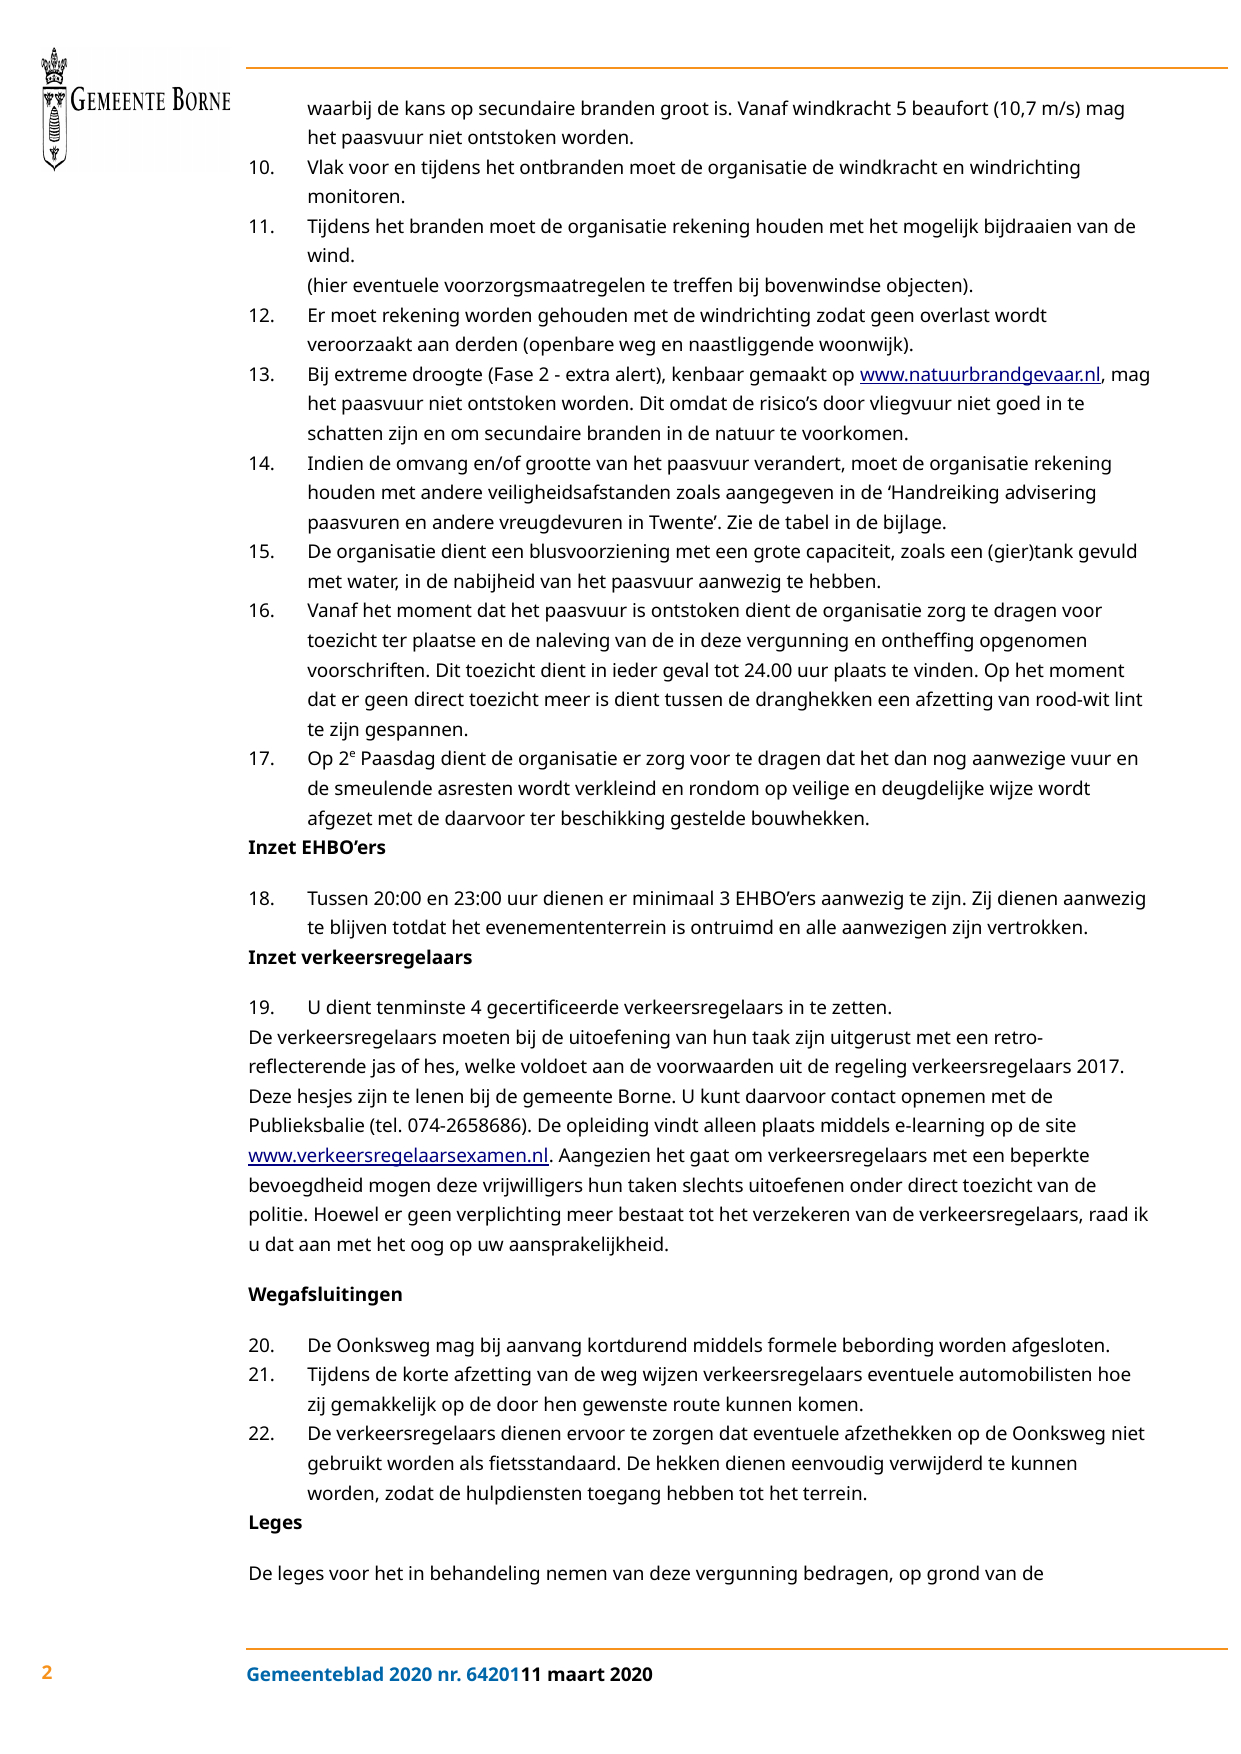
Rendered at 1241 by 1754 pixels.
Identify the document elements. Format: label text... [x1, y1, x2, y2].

text Inzet verkeersregelaars [248, 944, 1152, 970]
list De organisatie dient een blusvoorziening met een grote capaciteit, zoals een (gier)tank gevuld met water, in de nabijheid van het paasvuur aanwezig te hebben. [248, 538, 1152, 594]
text Inzet EHBO’ers [248, 834, 1152, 860]
list waarbij de kans op secundaire branden groot is. Vanaf windkracht 5 beaufort (10,7 m/s) mag het paasvuur niet ontstoken worden. [248, 95, 1152, 150]
text De verkeersregelaars moeten bij de uitoefening van hun taak zijn uitgerust met een retro-reflecterende jas of hes, welke voldoet aan de voorwaarden uit de regeling verkeersregelaars 2017. Deze hesjes zijn te lenen bij de gemeente Borne. U kunt daarvoor contact opnemen met de Publieksbalie (tel. 074-2658686). De opleiding vindt alleen plaats middels e-learning op de site www.verkeersregelaarsexamen.nl. Aangezien het gaat om verkeersregelaars met een beperkte bevoegdheid mogen deze vrijwilligers hun taken slechts uitoefenen onder direct toezicht van de politie. Hoewel er geen verplichting meer bestaat tot het verzekeren van de verkeersregelaars, raad ik u dat aan met het oog op uw aansprakelijkheid. [248, 1024, 1152, 1257]
list Tussen 20:00 en 23:00 uur dienen er minimaal 3 EHBO’ers aanwezig te zijn. Zij dienen aanwezig te blijven totdat het evenemententerrein is ontruimd en alle aanwezigen zijn vertrokken. [248, 885, 1152, 940]
text De leges voor het in behandeling nemen van deze vergunning bedragen, op grond van de [248, 1560, 1152, 1586]
list Vanaf het moment dat het paasvuur is ontstoken dient de organisatie zorg te dragen voor toezicht ter plaatse en de naleving van de in deze vergunning en ontheffing opgenomen voorschriften. Dit toezicht dient in ieder geval tot 24.00 uur plaats te vinden. Op het moment dat er geen direct toezicht meer is dient tussen de dranghekken een afzetting van rood-wit lint te zijn gespannen. [248, 598, 1152, 742]
list Indien de omvang en/of grootte van het paasvuur verandert, moet de organisatie rekening houden met andere veiligheidsafstanden zoals aangegeven in de ‘Handreiking advisering paasvuren en andere vreugdevuren in Twente’. Zie de tabel in de bijlage. [248, 450, 1152, 535]
list Tijdens het branden moet de organisatie rekening houden met het mogelijk bijdraaien van de wind. [248, 213, 1152, 268]
picture [41, 47, 231, 172]
list De verkeersregelaars dienen ervoor te zorgen dat eventuele afzethekken op de Oonksweg niet gebruikt worden als fietsstandaard. De hekken dienen eenvoudig verwijderd te kunnen worden, zodat de hulpdiensten toegang hebben tot het terrein. [248, 1421, 1152, 1506]
list U dient tenminste 4 gecertificeerde verkeersregelaars in te zetten. [248, 994, 1152, 1020]
list Er moet rekening worden gehouden met de windrichting zodat geen overlast wordt veroorzaakt aan derden (openbare weg en naastliggende woonwijk). [248, 302, 1152, 357]
list Vlak voor en tijdens het ontbranden moet de organisatie de windkracht en windrichting monitoren. [248, 154, 1152, 209]
list (hier eventuele voorzorgsmaatregelen te treffen bij bovenwindse objecten). [248, 272, 1152, 298]
text Leges [248, 1509, 1152, 1535]
list Op 2e Paasdag dient de organisatie er zorg voor te dragen dat het dan nog aanwezige vuur en de smeulende asresten wordt verkleind en rondom op veilige en deugdelijke wijze wordt afgezet met de daarvoor ter beschikking gestelde bouwhekken. [248, 746, 1152, 831]
text Wegafsluitingen [248, 1281, 1152, 1307]
list Bij extreme droogte (Fase 2 - extra alert), kenbaar gemaakt op www.natuurbrandgevaar.nl, mag het paasvuur niet ontstoken worden. Dit omdat de risico’s door vliegvuur niet goed in te schatten zijn en om secundaire branden in de natuur te voorkomen. [248, 361, 1152, 446]
list De Oonksweg mag bij aanvang kortdurend middels formele bebording worden afgesloten. [248, 1332, 1152, 1358]
list Tijdens de korte afzetting van de weg wijzen verkeersregelaars eventuele automobilisten hoe zij gemakkelijk op de door hen gewenste route kunnen komen. [248, 1361, 1152, 1417]
